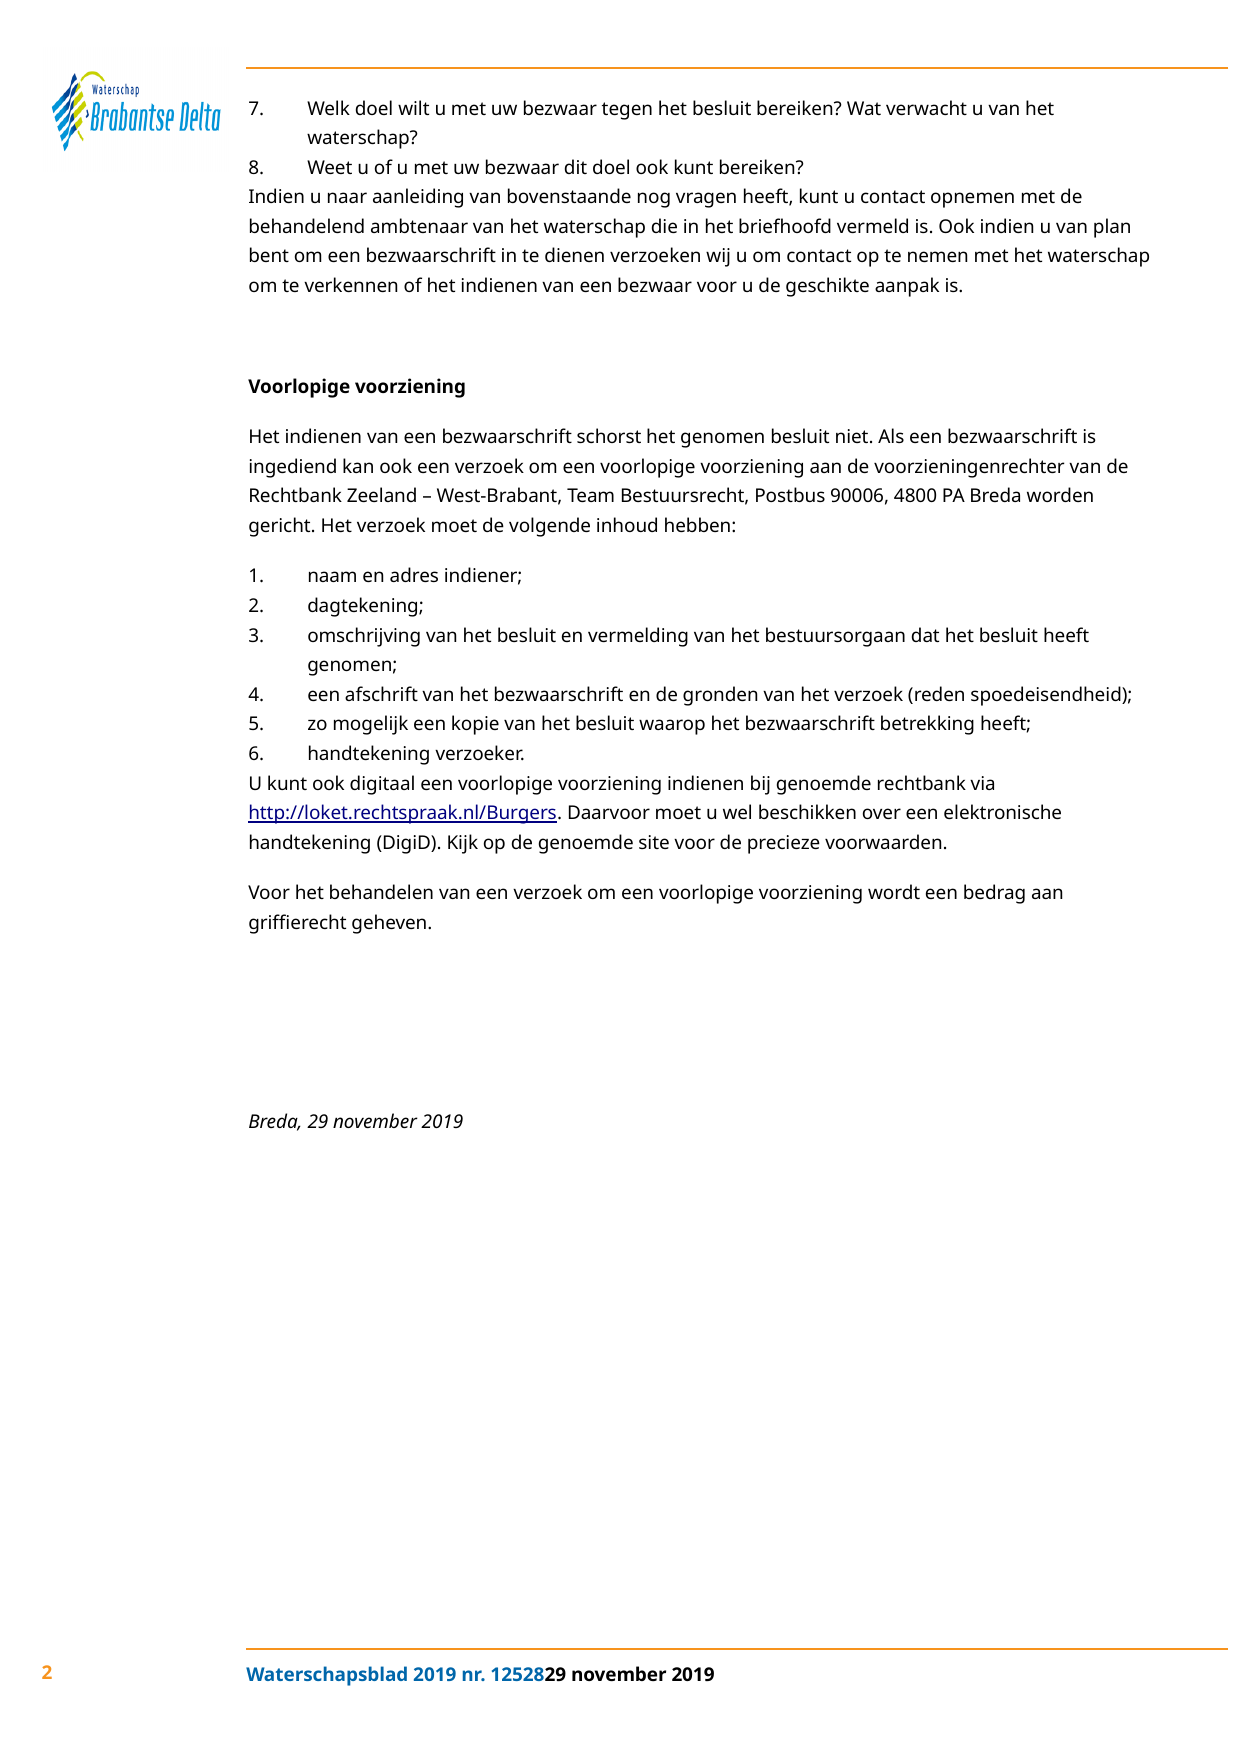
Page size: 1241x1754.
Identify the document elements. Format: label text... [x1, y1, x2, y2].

text Voorlopige voorziening [248, 373, 1152, 399]
text Breda, 29 november 2019 [248, 1108, 1152, 1134]
list dagtekening; [248, 592, 1152, 618]
text Voor het behandelen van een verzoek om een voorlopige voorziening wordt een bedrag aan griffierecht geheven. [248, 879, 1152, 935]
list een afschrift van het bezwaarschrift en de gronden van het verzoek (reden spoedeisendheid); [248, 681, 1152, 707]
list omschrijving van het besluit en vermelding van het bestuursorgaan dat het besluit heeft genomen; [248, 622, 1152, 677]
list handtekening verzoeker. [248, 740, 1152, 766]
list Weet u of u met uw bezwaar dit doel ook kunt bereiken? [248, 154, 1152, 180]
text Indien u naar aanleiding van bovenstaande nog vragen heeft, kunt u contact opnemen met de behandelend ambtenaar van het waterschap die in het briefhoofd vermeld is. Ook indien u van plan bent om een bezwaarschrift in te dienen verzoeken wij u om contact op te nemen met het waterschap om te verkennen of het indienen van een bezwaar voor u de geschikte aanpak is. [248, 183, 1152, 298]
text Het indienen van een bezwaarschrift schorst het genomen besluit niet. Als een bezwaarschrift is ingediend kan ook een verzoek om een voorlopige voorziening aan de voorzieningenrechter van de Rechtbank Zeeland – West-Brabant, Team Bestuursrecht, Postbus 90006, 4800 PA Breda worden gericht. Het verzoek moet de volgende inhoud hebben: [248, 423, 1152, 538]
picture [41, 47, 231, 172]
text U kunt ook digitaal een voorlopige voorziening indienen bij genoemde rechtbank via http://loket.rechtspraak.nl/Burgers. Daarvoor moet u wel beschikken over een elektronische handtekening (DigiD). Kijk op de genoemde site voor de precieze voorwaarden. [248, 770, 1152, 855]
list naam en adres indiener; [248, 563, 1152, 588]
list zo mogelijk een kopie van het besluit waarop het bezwaarschrift betrekking heeft; [248, 711, 1152, 736]
list Welk doel wilt u met uw bezwaar tegen het besluit bereiken? Wat verwacht u van het waterschap? [248, 95, 1152, 150]
